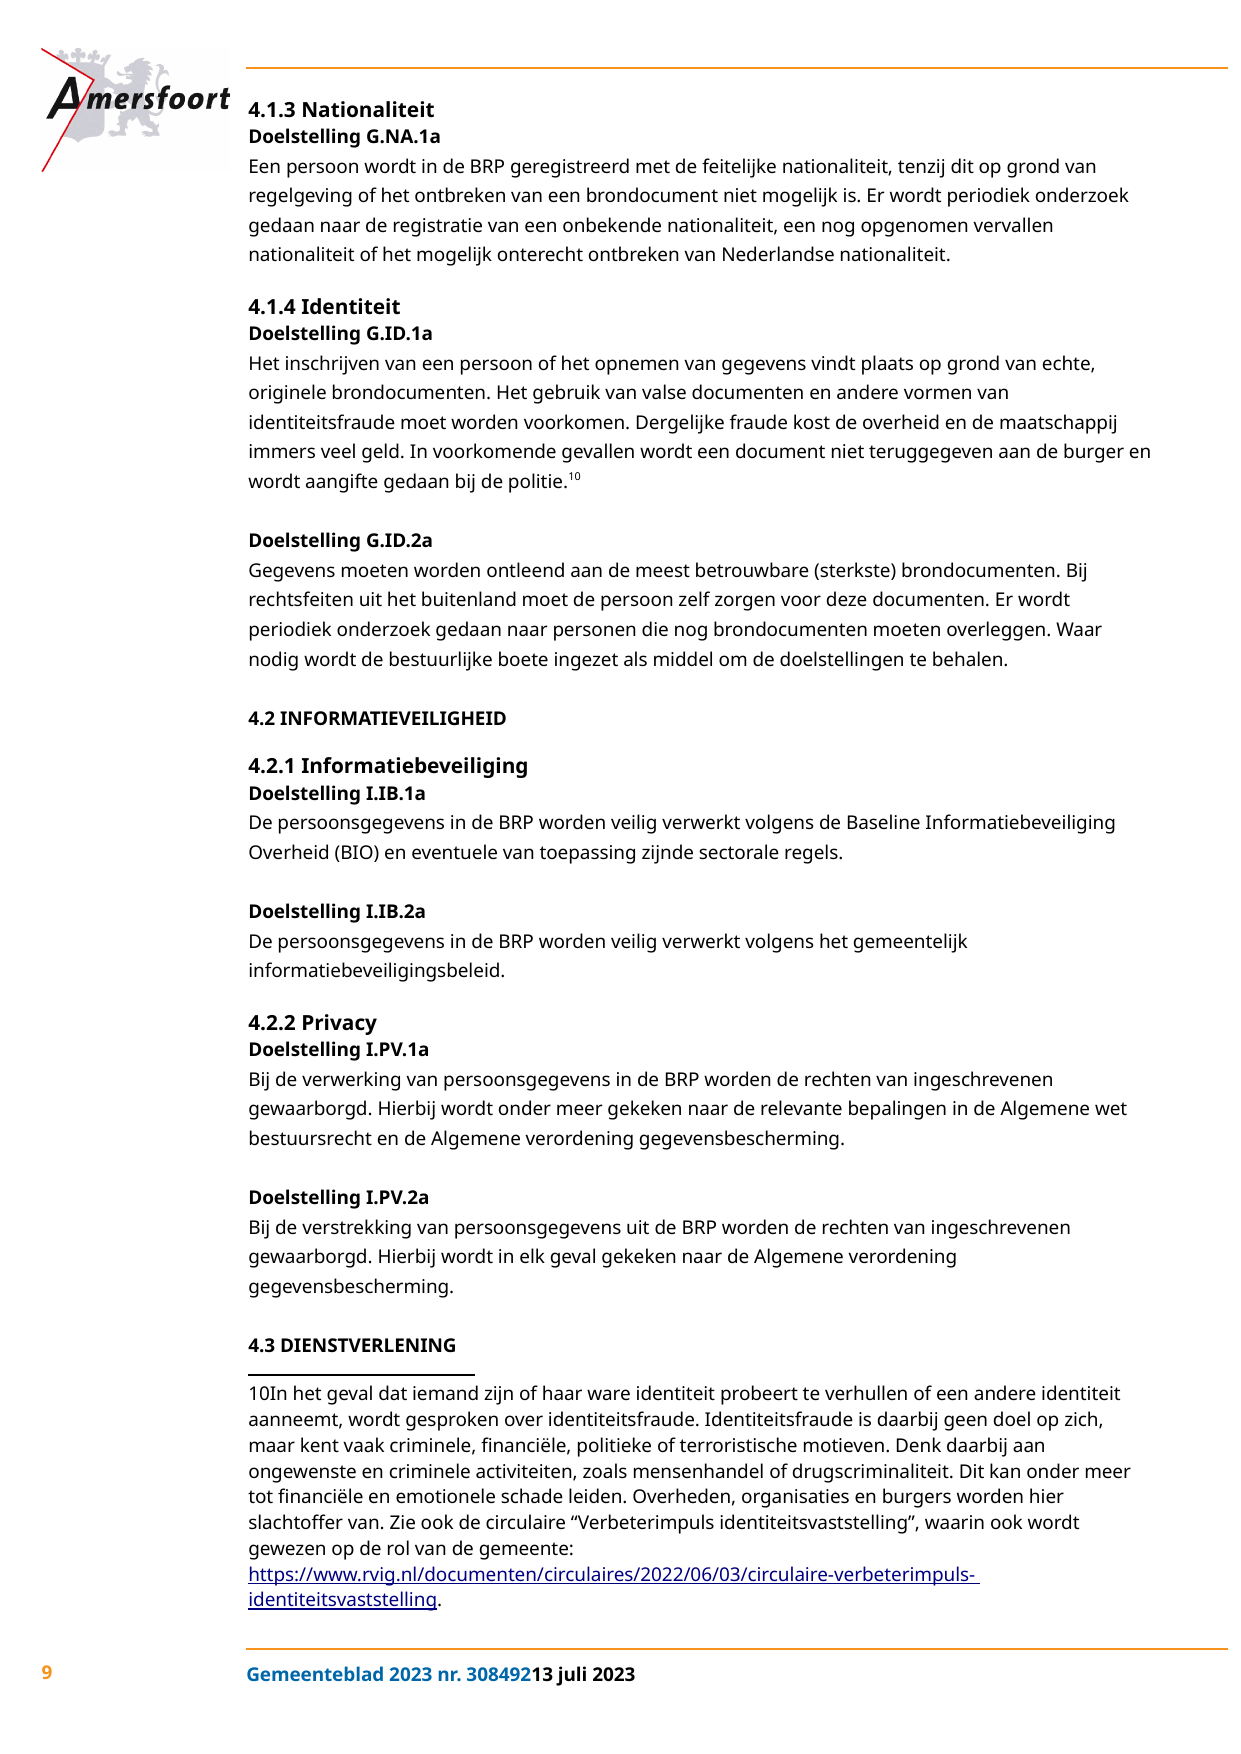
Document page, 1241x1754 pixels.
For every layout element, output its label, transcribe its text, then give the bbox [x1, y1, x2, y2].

text 4.1.3 Nationaliteit [248, 95, 1152, 123]
text Doelstelling G.ID.1a [248, 320, 1152, 346]
text De persoonsgegevens in de BRP worden veilig verwerkt volgens het gemeentelijk informatiebeveiligingsbeleid. [248, 928, 1152, 983]
text Doelstelling I.IB.2a [248, 898, 1152, 924]
text Doelstelling I.PV.2a [248, 1184, 1152, 1210]
text 4.3 DIENSTVERLENING [248, 1332, 1152, 1358]
text Bij de verwerking van persoonsgegevens in de BRP worden de rechten van ingeschrevenen gewaarborgd. Hierbij wordt onder meer gekeken naar de relevante bepalingen in de Algemene wet bestuursrecht en de Algemene verordening gegevensbescherming. [248, 1066, 1152, 1151]
text 4.1.4 Identiteit [248, 292, 1152, 320]
text In het geval dat iemand zijn of haar ware identiteit probeert te verhullen of een andere identiteit aanneemt, wordt gesproken over identiteitsfraude. Identiteitsfraude is daarbij geen doel op zich, maar kent vaak criminele, financiële, politieke of terroristische motieven. Denk daarbij aan ongewenste en criminele activiteiten, zoals mensenhandel of drugscriminaliteit. Dit kan onder meer tot financiële en emotionele schade leiden. Overheden, organisaties en burgers worden hier slachtoffer van. Zie ook de circulaire “Verbeterimpuls identiteitsvaststelling”, waarin ook wordt gewezen op de rol van de gemeente: https://www.rvig.nl/documenten/circulaires/2022/06/03/circulaire-verbeterimpuls- identiteitsvaststelling. [248, 1381, 1152, 1612]
text Doelstelling G.NA.1a [248, 123, 1152, 149]
text Bij de verstrekking van persoonsgegevens uit de BRP worden de rechten van ingeschrevenen gewaarborgd. Hierbij wordt in elk geval gekeken naar de Algemene verordening gegevensbescherming. [248, 1214, 1152, 1299]
text 4.2.1 Informatiebeveiliging [248, 752, 1152, 780]
text 4.2.2 Privacy [248, 1008, 1152, 1036]
text De persoonsgegevens in de BRP worden veilig verwerkt volgens de Baseline Informatiebeveiliging Overheid (BIO) en eventuele van toepassing zijnde sectorale regels. [248, 809, 1152, 865]
text Het inschrijven van een persoon of het opnemen van gegevens vindt plaats op grond van echte, originele brondocumenten. Het gebruik van valse documenten en andere vormen van identiteitsfraude moet worden voorkomen. Dergelijke fraude kost de overheid en de maatschappij immers veel geld. In voorkomende gevallen wordt een document niet teruggegeven aan de burger en wordt aangifte gedaan bij de politie. [248, 350, 1152, 494]
text Een persoon wordt in de BRP geregistreerd met de feitelijke nationaliteit, tenzij dit op grond van regelgeving of het ontbreken van een brondocument niet mogelijk is. Er wordt periodiek onderzoek gedaan naar de registratie van een onbekende nationaliteit, een nog opgenomen vervallen nationaliteit of het mogelijk onterecht ontbreken van Nederlandse nationaliteit. [248, 153, 1152, 267]
text Doelstelling G.ID.2a [248, 527, 1152, 553]
text Gegevens moeten worden ontleend aan de meest betrouwbare (sterkste) brondocumenten. Bij rechtsfeiten uit het buitenland moet de persoon zelf zorgen voor deze documenten. Er wordt periodiek onderzoek gedaan naar personen die nog brondocumenten moeten overleggen. Waar nodig wordt de bestuurlijke boete ingezet als middel om de doelstellingen te behalen. [248, 557, 1152, 672]
text 4.2 INFORMATIEVEILIGHEID [248, 705, 1152, 731]
picture [41, 47, 231, 172]
text Doelstelling I.PV.1a [248, 1036, 1152, 1062]
text Doelstelling I.IB.1a [248, 780, 1152, 806]
